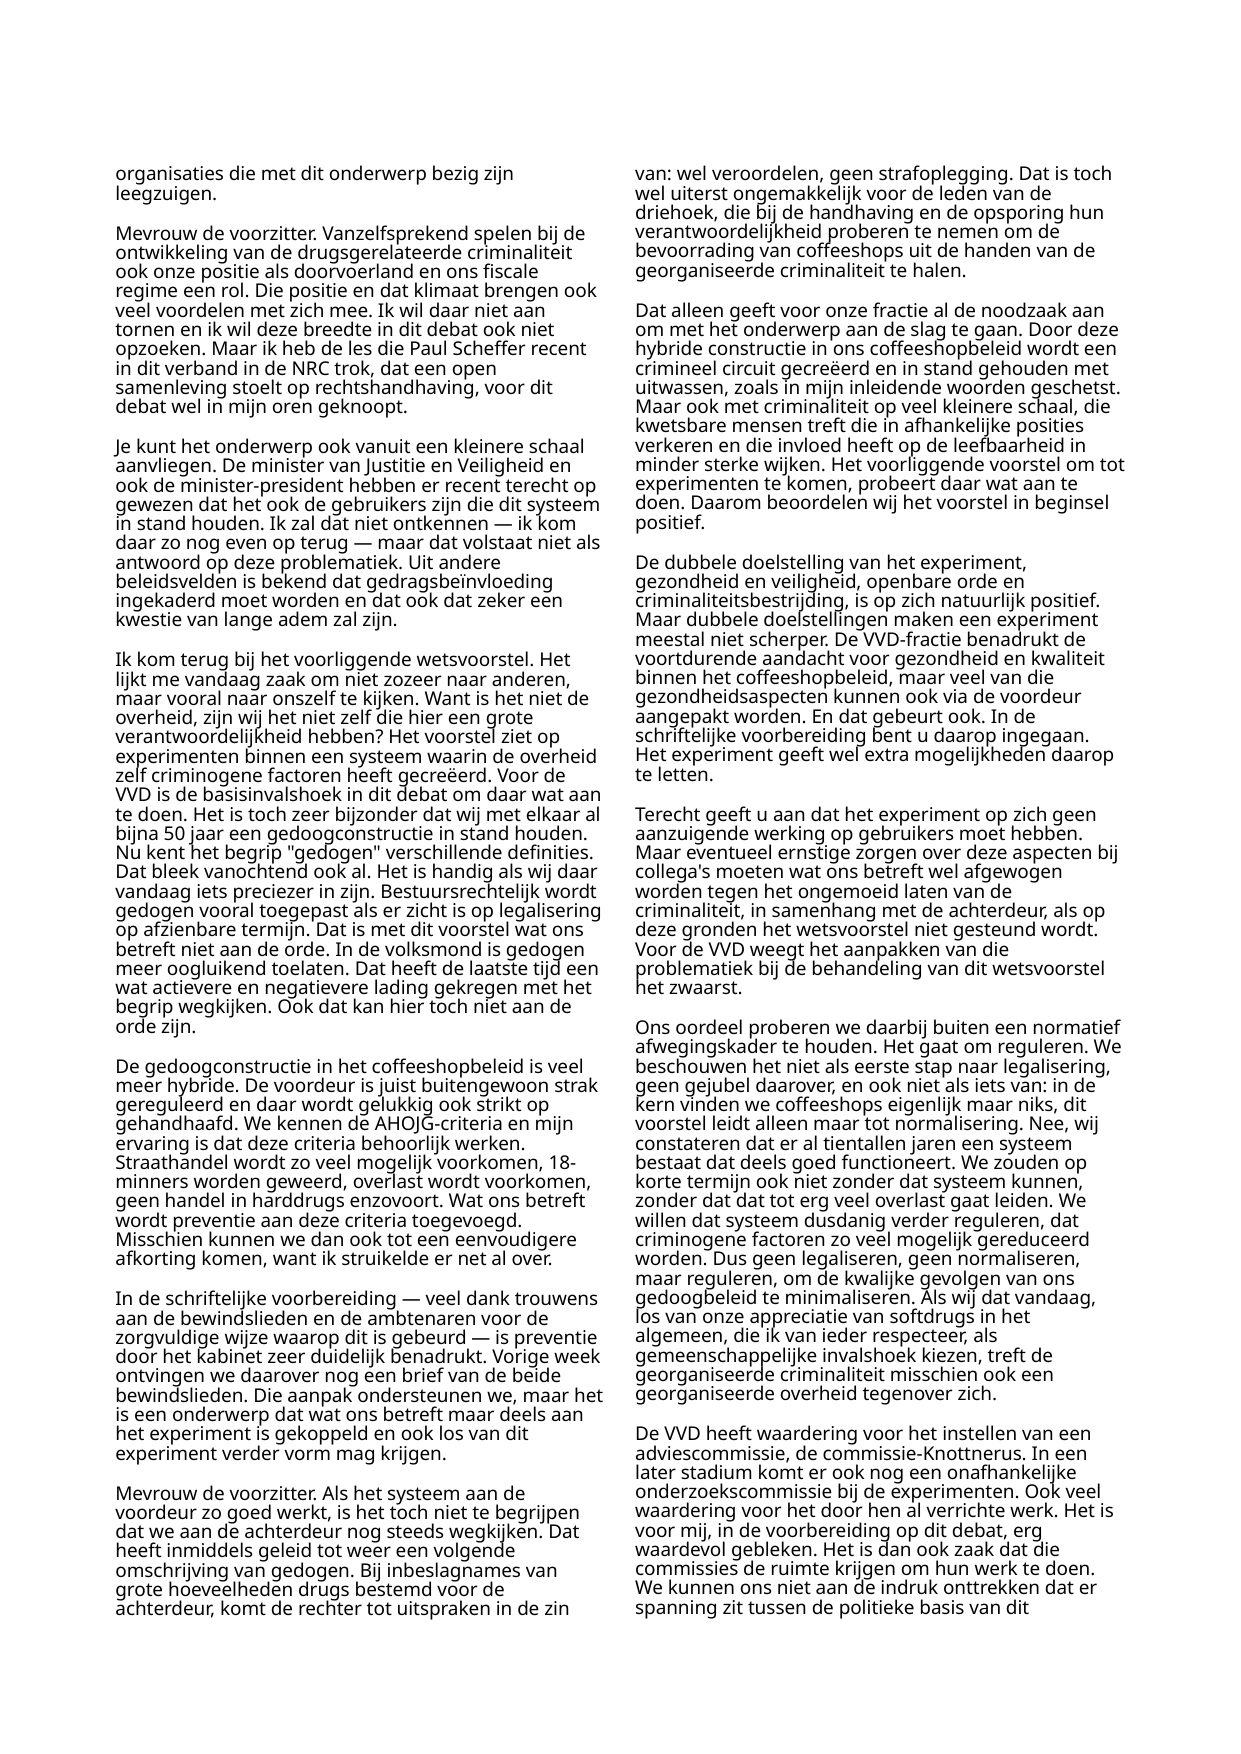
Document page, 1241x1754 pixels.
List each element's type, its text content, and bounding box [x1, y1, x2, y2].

text De VVD heeft waardering voor het instellen van een adviescommissie, de commissie-Knottnerus. In een later stadium komt er ook nog een onafhankelijke onderzoekscommissie bij de experimenten. Ook veel waardering voor het door hen al verrichte werk. Het is voor mij, in de voorbereiding op dit debat, erg waardevol gebleken. Het is dan ook zaak dat die commissies de ruimte krijgen om hun werk te doen. We kunnen ons niet aan de indruk onttrekken dat er spanning zit tussen de politieke basis van dit [635, 1425, 1125, 1618]
text organisaties die met dit onderwerp bezig zijn leegzuigen. [115, 165, 605, 204]
text In de schriftelijke voorbereiding — veel dank trouwens aan de bewindslieden en de ambtenaren voor de zorgvuldige wijze waarop dit is gebeurd — is preventie door het kabinet zeer duidelijk benadrukt. Vorige week ontvingen we daarover nog een brief van de beide bewindslieden. Die aanpak ondersteunen we, maar het is een onderwerp dat wat ons betreft maar deels aan het experiment is gekoppeld en ook los van dit experiment verder vorm mag krijgen. [115, 1290, 605, 1464]
text Dat alleen geeft voor onze fractie al de noodzaak aan om met het onderwerp aan de slag te gaan. Door deze hybride constructie in ons coffeeshopbeleid wordt een crimineel circuit gecreëerd en in stand gehouden met uitwassen, zoals in mijn inleidende woorden geschetst. Maar ook met criminaliteit op veel kleinere schaal, die kwetsbare mensen treft die in afhankelijke posities verkeren en die invloed heeft op de leefbaarheid in minder sterke wijken. Het voorliggende voorstel om tot experimenten te komen, probeert daar wat aan te doen. Daarom beoordelen wij het voorstel in beginsel positief. [635, 302, 1125, 533]
text Ons oordeel proberen we daarbij buiten een normatief afwegingskader te houden. Het gaat om reguleren. We beschouwen het niet als eerste stap naar legalisering, geen gejubel daarover, en ook niet als iets van: in de kern vinden we coffeeshops eigenlijk maar niks, dit voorstel leidt alleen maar tot normalisering. Nee, wij constateren dat er al tientallen jaren een systeem bestaat dat deels goed functioneert. We zouden op korte termijn ook niet zonder dat systeem kunnen, zonder dat dat tot erg veel overlast gaat leiden. We willen dat systeem dusdanig verder reguleren, dat criminogene factoren zo veel mogelijk gereduceerd worden. Dus geen legaliseren, geen normaliseren, maar reguleren, om de kwalijke gevolgen van ons gedoogbeleid te minimaliseren. Als wij dat vandaag, los van onze appreciatie van softdrugs in het algemeen, die ik van ieder respecteer, als gemeenschappelijke invalshoek kiezen, treft de georganiseerde criminaliteit misschien ook een georganiseerde overheid tegenover zich. [635, 1019, 1125, 1404]
text Ik kom terug bij het voorliggende wetsvoorstel. Het lijkt me vandaag zaak om niet zozeer naar anderen, maar vooral naar onszelf te kijken. Want is het niet de overheid, zijn wij het niet zelf die hier een grote verantwoordelijkheid hebben? Het voorstel ziet op experimenten binnen een systeem waarin de overheid zelf criminogene factoren heeft gecreëerd. Voor de VVD is de basisinvalshoek in dit debat om daar wat aan te doen. Het is toch zeer bijzonder dat wij met elkaar al bijna 50 jaar een gedoogconstructie in stand houden. Nu kent het begrip "gedogen" verschillende definities. Dat bleek vanochtend ook al. Het is handig als wij daar vandaag iets preciezer in zijn. Bestuursrechtelijk wordt gedogen vooral toegepast als er zicht is op legalisering op afzienbare termijn. Dat is met dit voorstel wat ons betreft niet aan de orde. In de volksmond is gedogen meer oogluikend toelaten. Dat heeft de laatste tijd een wat actievere en negatievere lading gekregen met het begrip wegkijken. Ook dat kan hier toch niet aan de orde zijn. [115, 651, 605, 1037]
text Terecht geeft u aan dat het experiment op zich geen aanzuigende werking op gebruikers moet hebben. Maar eventueel ernstige zorgen over deze aspecten bij collega's moeten wat ons betreft wel afgewogen worden tegen het ongemoeid laten van de criminaliteit, in samenhang met de achterdeur, als op deze gronden het wetsvoorstel niet gesteund wordt. Voor de VVD weegt het aanpakken van die problematiek bij de behandeling van dit wetsvoorstel het zwaarst. [635, 806, 1125, 998]
text van: wel veroordelen, geen strafoplegging. Dat is toch wel uiterst ongemakkelijk voor de leden van de driehoek, die bij de handhaving en de opsporing hun verantwoordelijkheid proberen te nemen om de bevoorrading van coffeeshops uit de handen van de georganiseerde criminaliteit te halen. [635, 165, 1125, 281]
text Mevrouw de voorzitter. Vanzelfsprekend spelen bij de ontwikkeling van de drugsgerelateerde criminaliteit ook onze positie als doorvoerland en ons fiscale regime een rol. Die positie en dat klimaat brengen ook veel voordelen met zich mee. Ik wil daar niet aan tornen en ik wil deze breedte in dit debat ook niet opzoeken. Maar ik heb de les die Paul Scheffer recent in dit verband in de NRC trok, dat een open samenleving stoelt op rechtshandhaving, voor dit debat wel in mijn oren geknoopt. [115, 224, 605, 417]
text Je kunt het onderwerp ook vanuit een kleinere schaal aanvliegen. De minister van Justitie en Veiligheid en ook de minister-president hebben er recent terecht op gewezen dat het ook de gebruikers zijn die dit systeem in stand houden. Ik zal dat niet ontkennen — ik kom daar zo nog even op terug — maar dat volstaat niet als antwoord op deze problematiek. Uit andere beleidsvelden is bekend dat gedragsbeïnvloeding ingekaderd moet worden en dat ook dat zeker een kwestie van lange adem zal zijn. [115, 438, 605, 631]
text De gedoogconstructie in het coffeeshopbeleid is veel meer hybride. De voordeur is juist buitengewoon strak gereguleerd en daar wordt gelukkig ook strikt op gehandhaafd. We kennen de AHOJG-criteria en mijn ervaring is dat deze criteria behoorlijk werken. Straathandel wordt zo veel mogelijk voorkomen, 18-minners worden geweerd, overlast wordt voorkomen, geen handel in harddrugs enzovoort. Wat ons betreft wordt preventie aan deze criteria toegevoegd. Misschien kunnen we dan ook tot een eenvoudigere afkorting komen, want ik struikelde er net al over. [115, 1058, 605, 1269]
text De dubbele doelstelling van het experiment, gezondheid en veiligheid, openbare orde en criminaliteitsbestrijding, is op zich natuurlijk positief. Maar dubbele doelstellingen maken een experiment meestal niet scherper. De VVD-fractie benadrukt de voortdurende aandacht voor gezondheid en kwaliteit binnen het coffeeshopbeleid, maar veel van die gezondheidsaspecten kunnen ook via de voordeur aangepakt worden. En dat gebeurt ook. In de schriftelijke voorbereiding bent u daarop ingegaan. Het experiment geeft wel extra mogelijkheden daarop te letten. [635, 554, 1125, 785]
text Mevrouw de voorzitter. Als het systeem aan de voordeur zo goed werkt, is het toch niet te begrijpen dat we aan de achterdeur nog steeds wegkijken. Dat heeft inmiddels geleid tot weer een volgende omschrijving van gedogen. Bij inbeslagnames van grote hoeveelheden drugs bestemd voor de achterdeur, komt de rechter tot uitspraken in de zin [115, 1484, 605, 1619]
